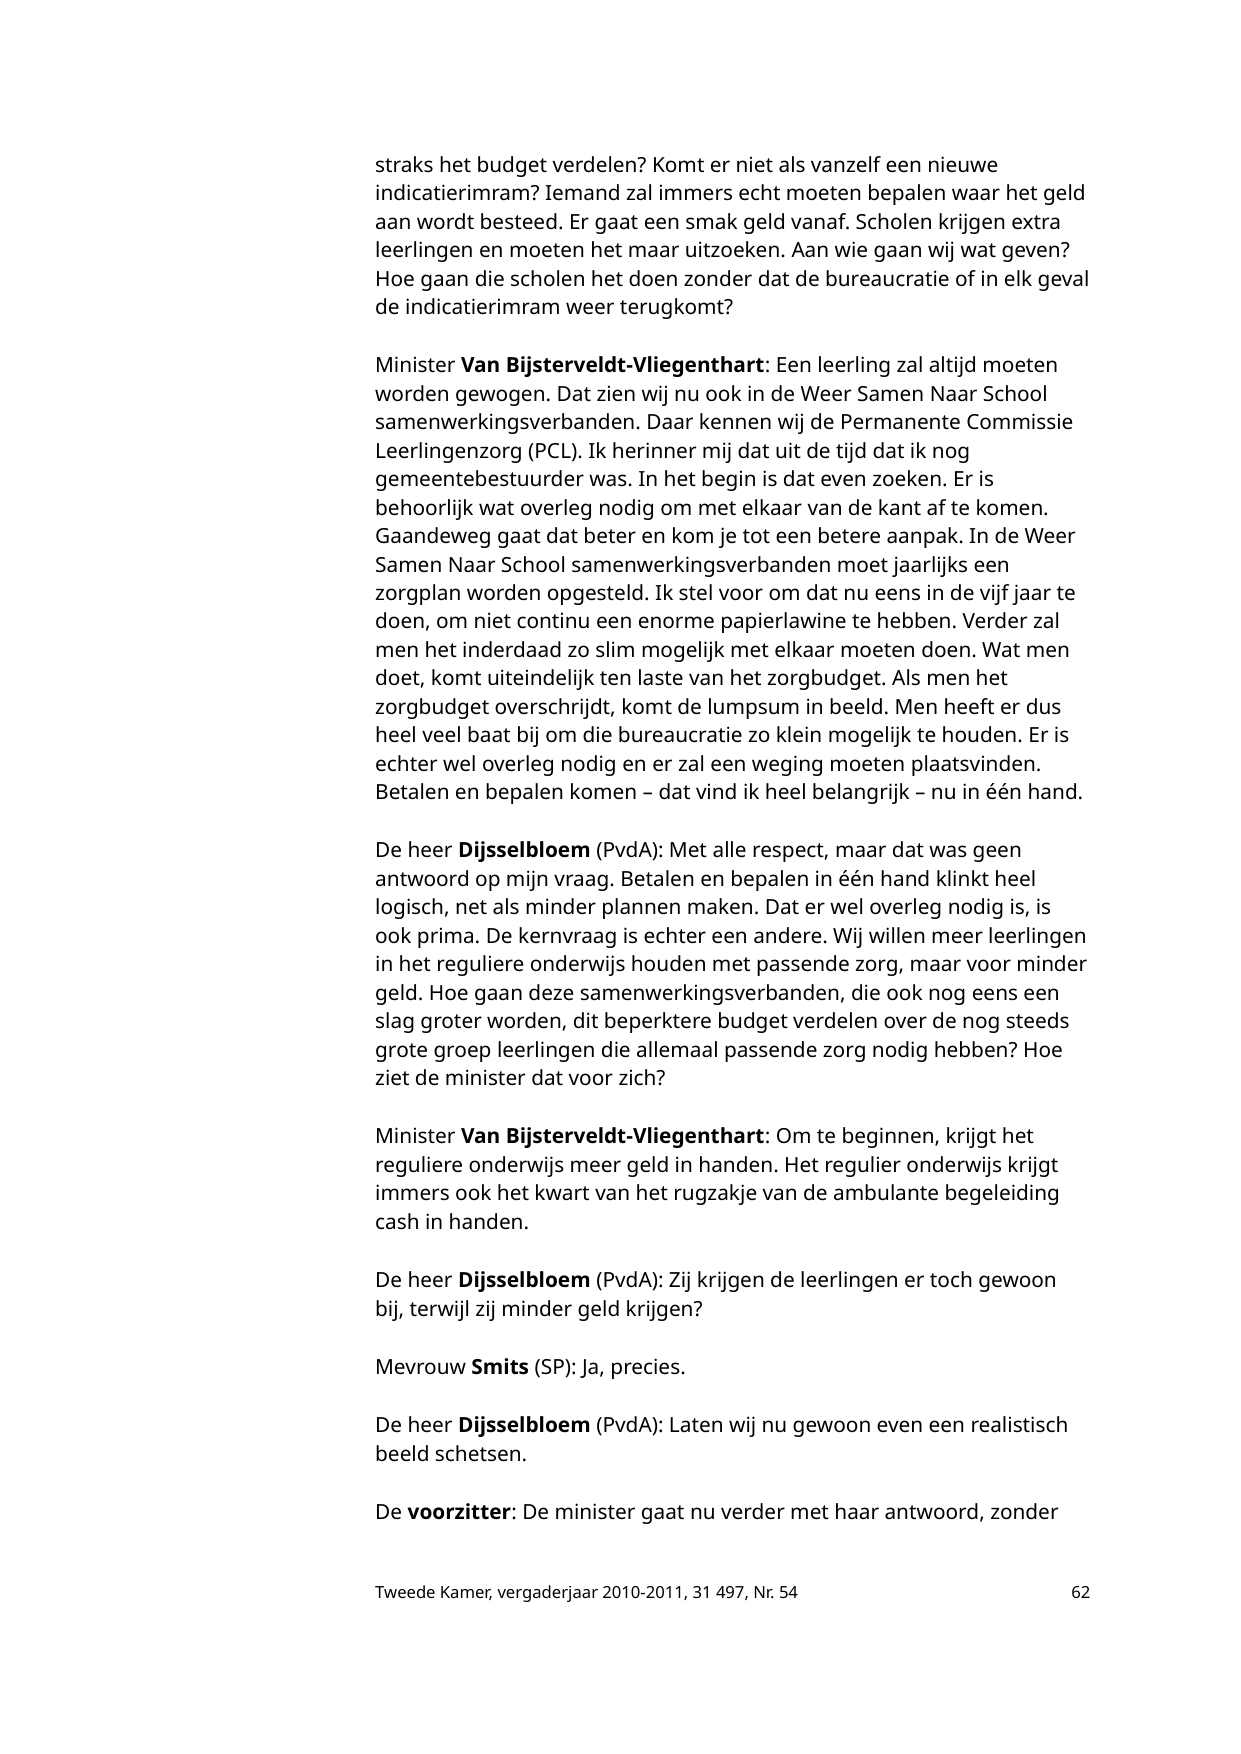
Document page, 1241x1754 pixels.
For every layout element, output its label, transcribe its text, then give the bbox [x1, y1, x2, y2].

text De heer Dijsselbloem (PvdA): Laten wij nu gewoon even een realistisch beeld schetsen. [375, 1411, 1090, 1467]
text De voorzitter: De minister gaat nu verder met haar antwoord, zonder [375, 1497, 1090, 1526]
text De heer Dijsselbloem (PvdA): Zij krijgen de leerlingen er toch gewoon bij, terwijl zij minder geld krijgen? [375, 1265, 1090, 1322]
text straks het budget verdelen? Komt er niet als vanzelf een nieuwe indicatierimram? Iemand zal immers echt moeten bepalen waar het geld aan wordt besteed. Er gaat een smak geld vanaf. Scholen krijgen extra leerlingen en moeten het maar uitzoeken. Aan wie gaan wij wat geven? Hoe gaan die scholen het doen zonder dat de bureaucratie of in elk geval de indicatierimram weer terugkomt? [375, 150, 1090, 321]
text Mevrouw Smits (SP): Ja, precies. [375, 1352, 1090, 1381]
text De heer Dijsselbloem (PvdA): Met alle respect, maar dat was geen antwoord op mijn vraag. Betalen en bepalen in één hand klinkt heel logisch, net als minder plannen maken. Dat er wel overleg nodig is, is ook prima. De kernvraag is echter een andere. Wij willen meer leerlingen in het reguliere onderwijs houden met passende zorg, maar voor minder geld. Hoe gaan deze samenwerkingsverbanden, die ook nog eens een slag groter worden, dit beperktere budget verdelen over de nog steeds grote groep leerlingen die allemaal passende zorg nodig hebben? Hoe ziet de minister dat voor zich? [375, 836, 1090, 1092]
text Minister Van Bijsterveldt-Vliegenthart: Om te beginnen, krijgt het reguliere onderwijs meer geld in handen. Het regulier onderwijs krijgt immers ook het kwart van het rugzakje van de ambulante begeleiding cash in handen. [375, 1122, 1090, 1235]
text Minister Van Bijsterveldt-Vliegenthart: Een leerling zal altijd moeten worden gewogen. Dat zien wij nu ook in de Weer Samen Naar School samenwerkingsverbanden. Daar kennen wij de Permanente Commissie Leerlingenzorg (PCL). Ik herinner mij dat uit de tijd dat ik nog gemeentebestuurder was. In het begin is dat even zoeken. Er is behoorlijk wat overleg nodig om met elkaar van de kant af te komen. Gaandeweg gaat dat beter en kom je tot een betere aanpak. In de Weer Samen Naar School samenwerkingsverbanden moet jaarlijks een zorgplan worden opgesteld. Ik stel voor om dat nu eens in de vijf jaar te doen, om niet continu een enorme papierlawine te hebben. Verder zal men het inderdaad zo slim mogelijk met elkaar moeten doen. Wat men doet, komt uiteindelijk ten laste van het zorgbudget. Als men het zorgbudget overschrijdt, komt de lumpsum in beeld. Men heeft er dus heel veel baat bij om die bureaucratie zo klein mogelijk te houden. Er is echter wel overleg nodig en er zal een weging moeten plaatsvinden. Betalen en bepalen komen – dat vind ik heel belangrijk – nu in één hand. [375, 351, 1090, 806]
